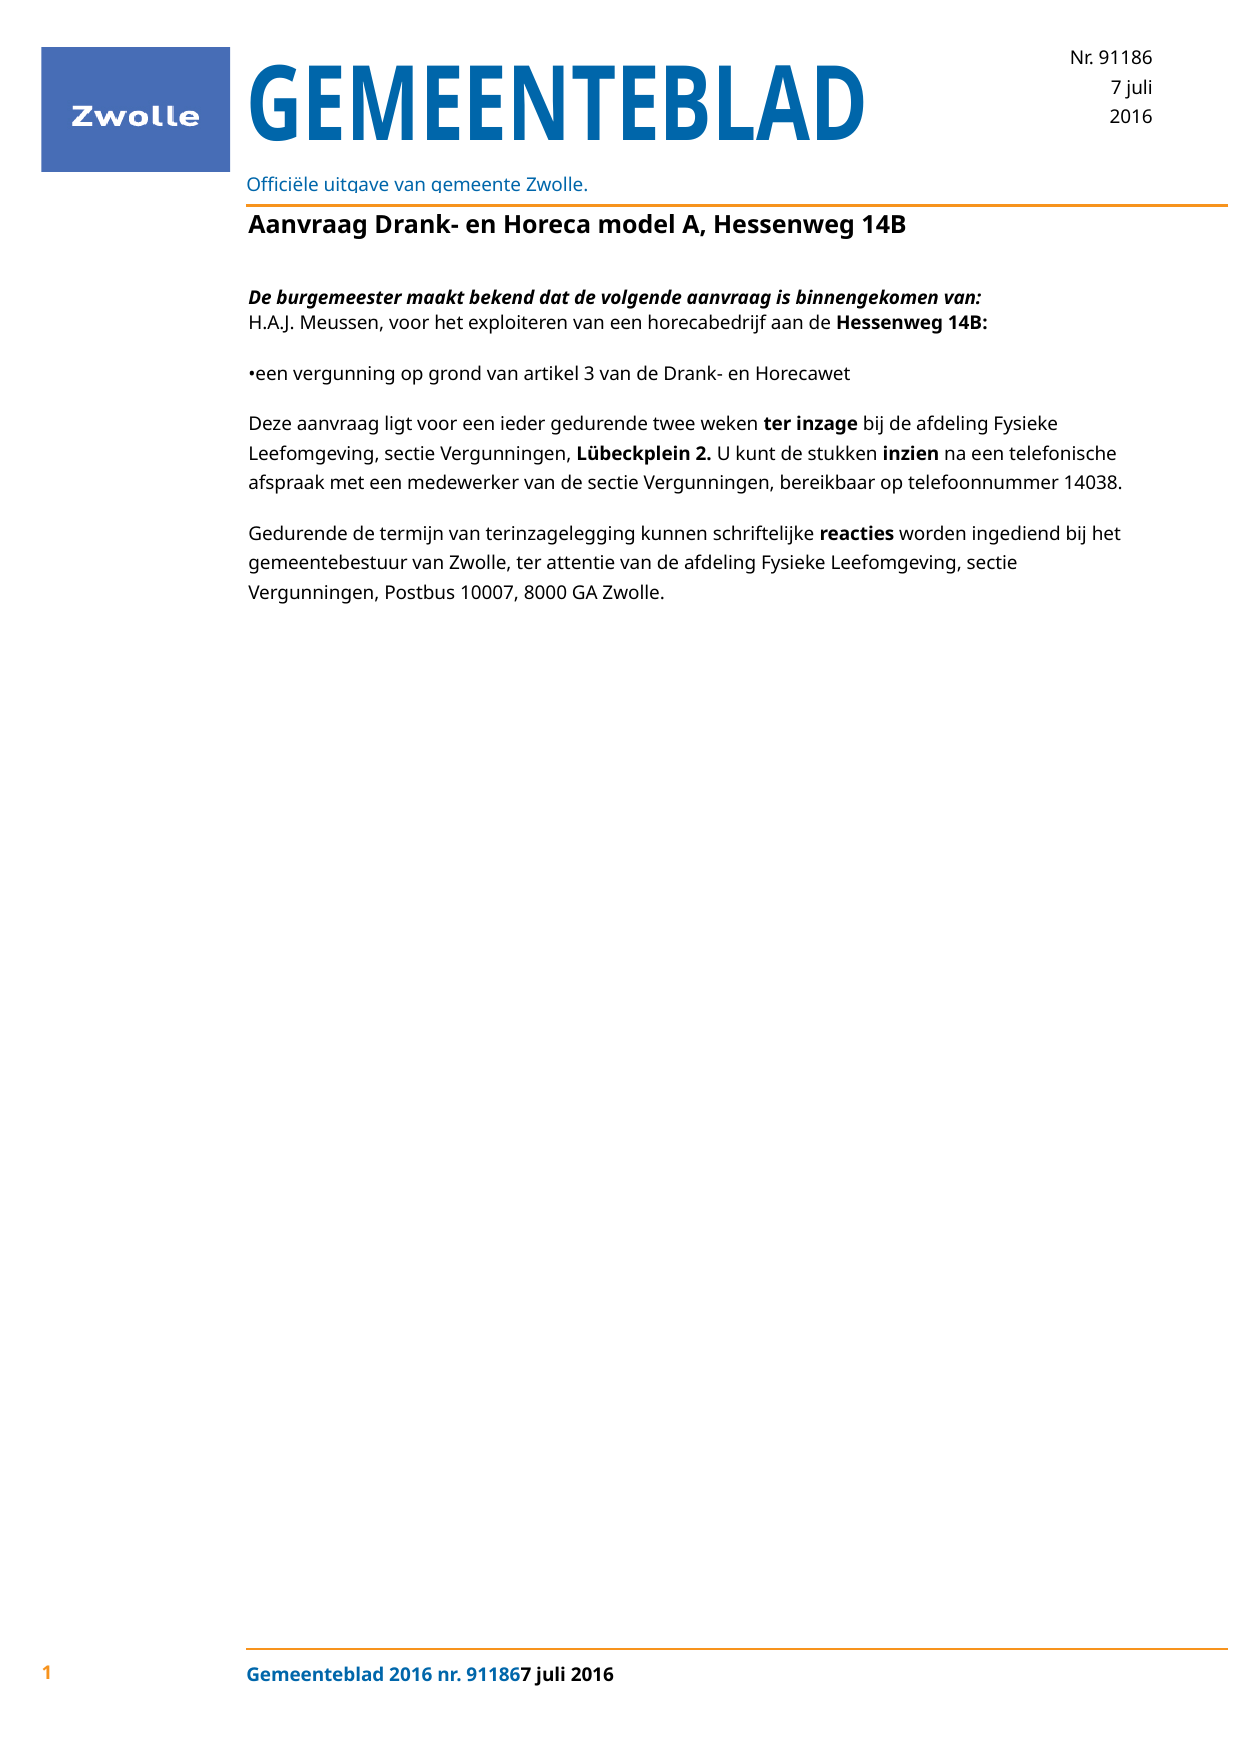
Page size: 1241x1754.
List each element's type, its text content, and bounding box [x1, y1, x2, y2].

text H.A.J. Meussen, voor het exploiteren van een horecabedrijf aan de Hessenweg 14B: [248, 309, 1152, 335]
text •een vergunning op grond van artikel 3 van de Drank- en Horecawet [248, 360, 1152, 386]
text Gedurende de termijn van terinzagelegging kunnen schriftelijke reacties worden ingediend bij het gemeentebestuur van Zwolle, ter attentie van de afdeling Fysieke Leefomgeving, sectie Vergunningen, Postbus 10007, 8000 GA Zwolle. [248, 520, 1152, 605]
picture [41, 47, 231, 172]
text De burgemeester maakt bekend dat de volgende aanvraag is binnengekomen van: [248, 284, 1152, 309]
text Deze aanvraag ligt voor een ieder gedurende twee weken ter inzage bij de afdeling Fysieke Leefomgeving, sectie Vergunningen, Lübeckplein 2. U kunt de stukken inzien na een telefonische afspraak met een medewerker van de sectie Vergunningen, bereikbaar op telefoonnummer 14038. [248, 410, 1152, 495]
text Aanvraag Drank- en Horeca model A, Hessenweg 14B [248, 207, 1152, 241]
